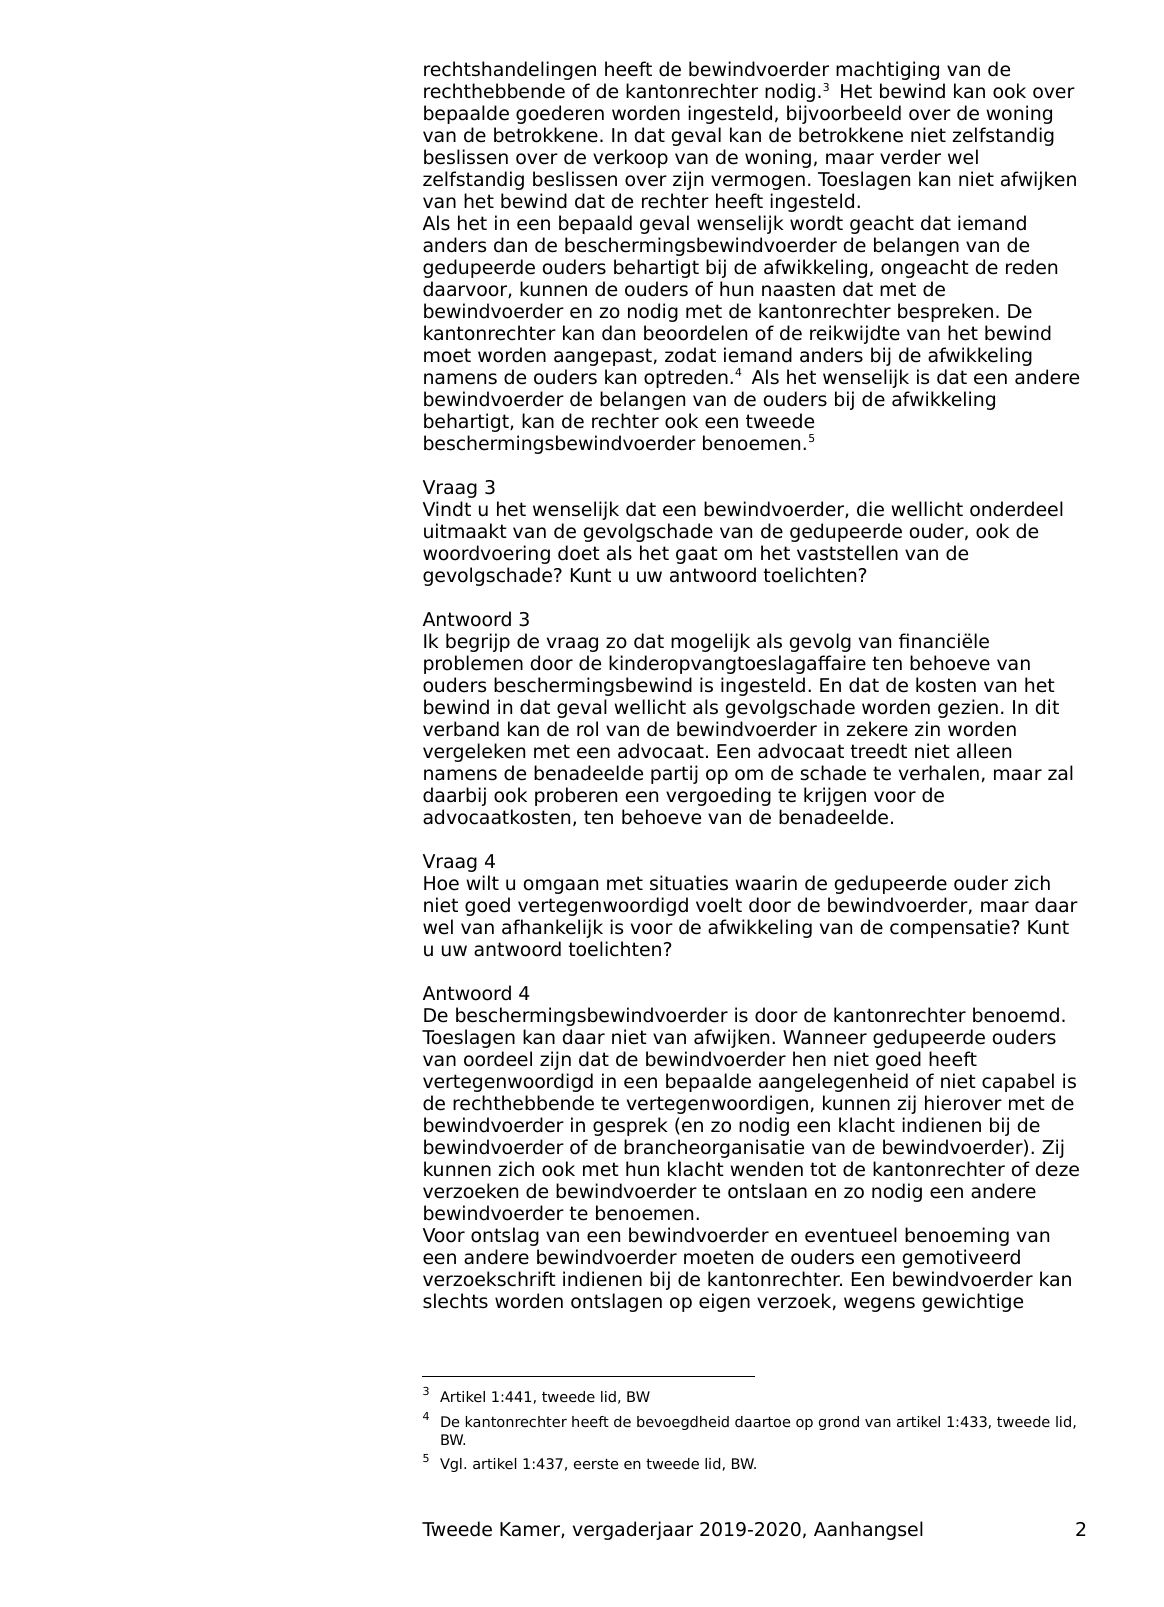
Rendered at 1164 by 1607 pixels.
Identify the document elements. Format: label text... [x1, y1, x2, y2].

text Antwoord 3 [422, 609, 1087, 631]
text Vraag 4 [422, 851, 1087, 873]
text Vraag 3 [422, 477, 1087, 499]
text Artikel 1:441, tweede lid, BW [422, 1385, 1087, 1407]
text Vgl. artikel 1:437, eerste en tweede lid, BW. [422, 1452, 1087, 1474]
text rechtshandelingen heeft de bewindvoerder machtiging van de rechthebbende of de kantonrechter nodig. Het bewind kan ook over bepaalde goederen worden ingesteld, bijvoorbeeld over de woning van de betrokkene. In dat geval kan de betrokkene niet zelfstandig beslissen over de verkoop van de woning, maar verder wel zelfstandig beslissen over zijn vermogen. Toeslagen kan niet afwijken van het bewind dat de rechter heeft ingesteld. [422, 59, 1087, 213]
text De beschermingsbewindvoerder is door de kantonrechter benoemd. Toeslagen kan daar niet van afwijken. Wanneer gedupeerde ouders van oordeel zijn dat de bewindvoerder hen niet goed heeft vertegenwoordigd in een bepaalde aangelegenheid of niet capabel is de rechthebbende te vertegenwoordigen, kunnen zij hierover met de bewindvoerder in gesprek (en zo nodig een klacht indienen bij de bewindvoerder of de brancheorganisatie van de bewindvoerder). Zij kunnen zich ook met hun klacht wenden tot de kantonrechter of deze verzoeken de bewindvoerder te ontslaan en zo nodig een andere bewindvoerder te benoemen. [422, 1005, 1087, 1225]
text Ik begrijp de vraag zo dat mogelijk als gevolg van financiële problemen door de kinderopvangtoeslagaffaire ten behoeve van ouders beschermingsbewind is ingesteld. En dat de kosten van het bewind in dat geval wellicht als gevolgschade worden gezien. In dit verband kan de rol van de bewindvoerder in zekere zin worden vergeleken met een advocaat. Een advocaat treedt niet alleen namens de benadeelde partij op om de schade te verhalen, maar zal daarbij ook proberen een vergoeding te krijgen voor de advocaatkosten, ten behoeve van de benadeelde. [422, 631, 1087, 829]
text Als het in een bepaald geval wenselijk wordt geacht dat iemand anders dan de beschermingsbewindvoerder de belangen van de gedupeerde ouders behartigt bij de afwikkeling, ongeacht de reden daarvoor, kunnen de ouders of hun naasten dat met de bewindvoerder en zo nodig met de kantonrechter bespreken. De kantonrechter kan dan beoordelen of de reikwijdte van het bewind moet worden aangepast, zodat iemand anders bij de afwikkeling namens de ouders kan optreden. Als het wenselijk is dat een andere bewindvoerder de belangen van de ouders bij de afwikkeling behartigt, kan de rechter ook een tweede beschermingsbewindvoerder benoemen. [422, 213, 1087, 455]
text Vindt u het wenselijk dat een bewindvoerder, die wellicht onderdeel uitmaakt van de gevolgschade van de gedupeerde ouder, ook de woordvoering doet als het gaat om het vaststellen van de gevolgschade? Kunt u uw antwoord toelichten? [422, 499, 1087, 587]
text Hoe wilt u omgaan met situaties waarin de gedupeerde ouder zich niet goed vertegenwoordigd voelt door de bewindvoerder, maar daar wel van afhankelijk is voor de afwikkeling van de compensatie? Kunt u uw antwoord toelichten? [422, 873, 1087, 961]
text De kantonrechter heeft de bevoegdheid daartoe op grond van artikel 1:433, tweede lid, BW. [422, 1410, 1087, 1449]
text Voor ontslag van een bewindvoerder en eventueel benoeming van een andere bewindvoerder moeten de ouders een gemotiveerd verzoekschrift indienen bij de kantonrechter. Een bewindvoerder kan slechts worden ontslagen op eigen verzoek, wegens gewichtige [422, 1225, 1087, 1313]
text Antwoord 4 [422, 983, 1087, 1005]
